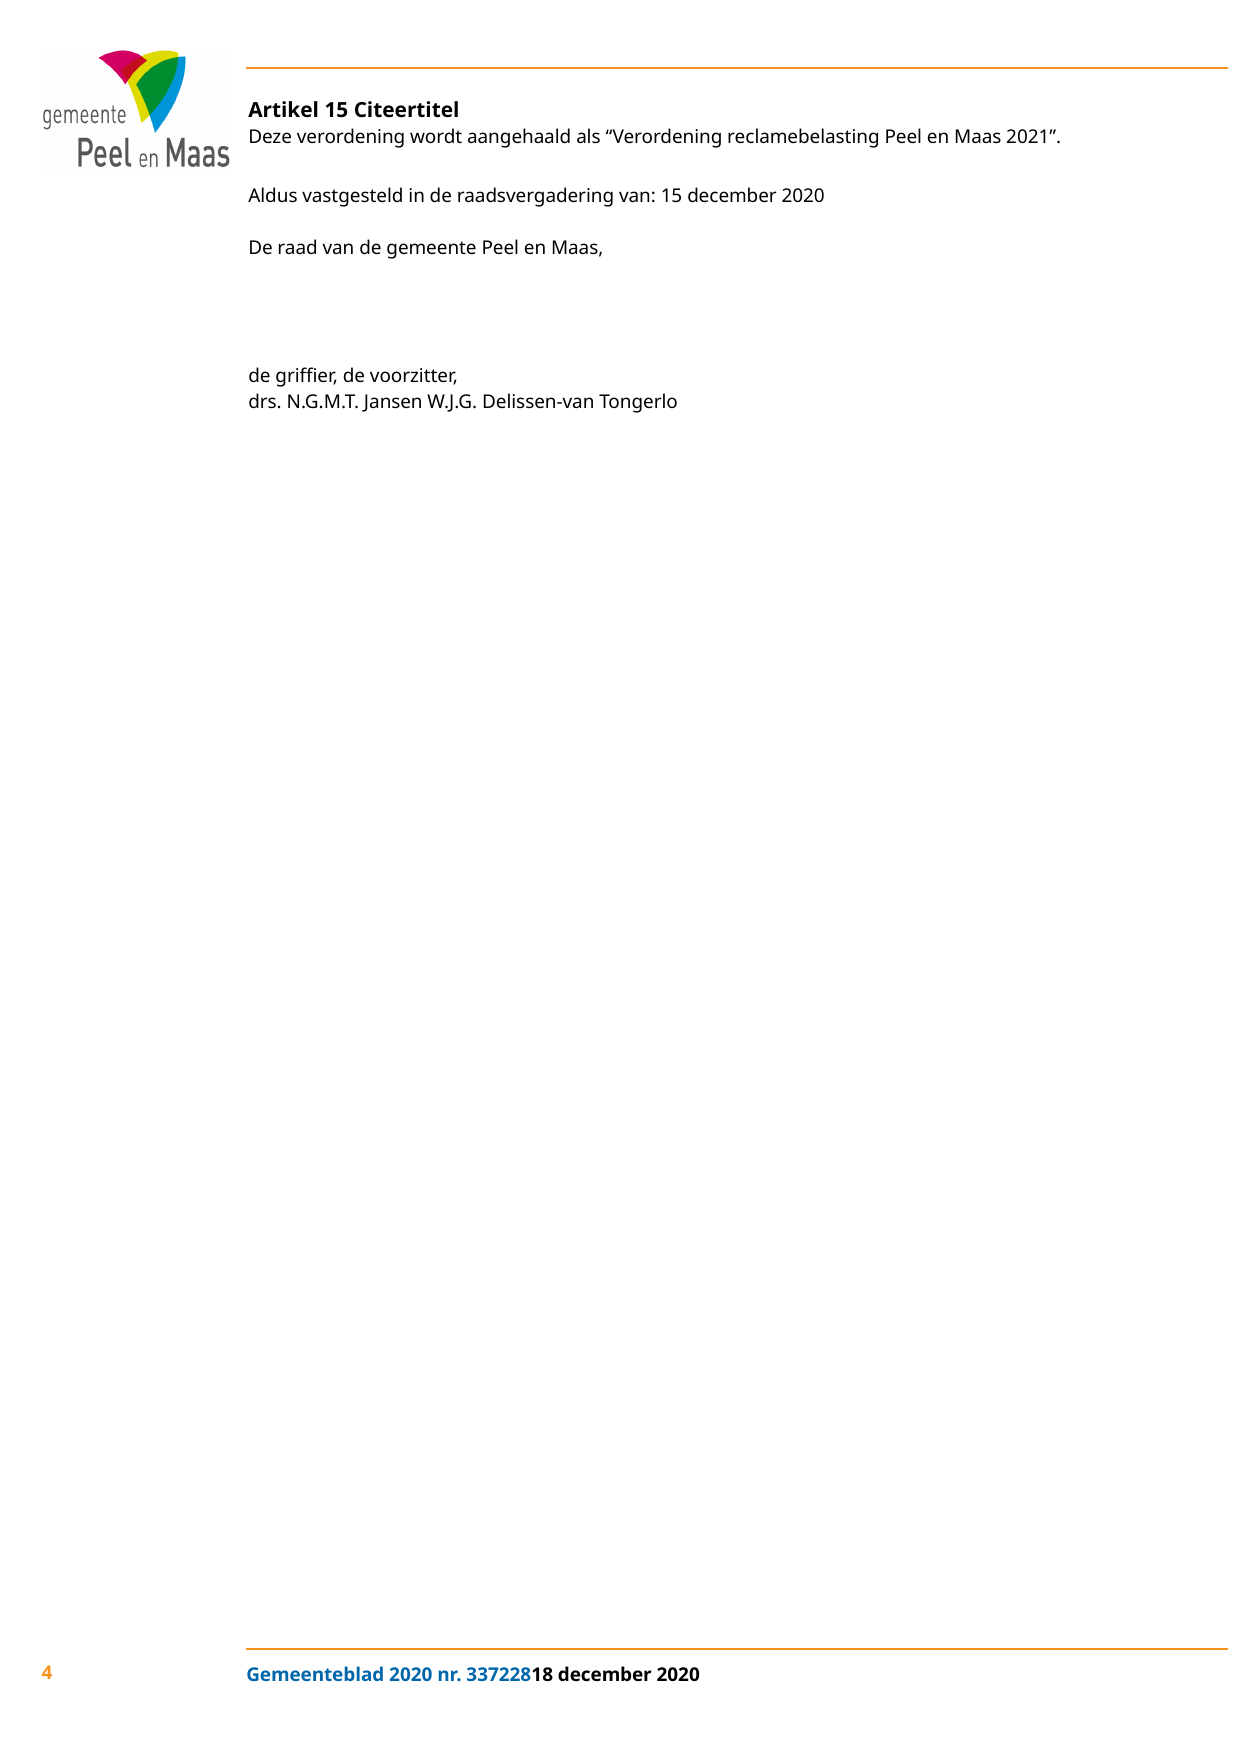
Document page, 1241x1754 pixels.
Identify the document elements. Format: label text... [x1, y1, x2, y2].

text Aldus vastgesteld in de raadsvergadering van: 15 december 2020 [248, 182, 1152, 208]
text Artikel 15 Citeertitel [248, 95, 1152, 123]
picture [41, 47, 231, 172]
text Deze verordening wordt aangehaald als “Verordening reclamebelasting Peel en Maas 2021”. [248, 123, 1152, 149]
text de griffier, de voorzitter, [248, 362, 1152, 388]
text drs. N.G.M.T. Jansen W.J.G. Delissen-van Tongerlo [248, 388, 1152, 414]
text De raad van de gemeente Peel en Maas, [248, 234, 1152, 259]
